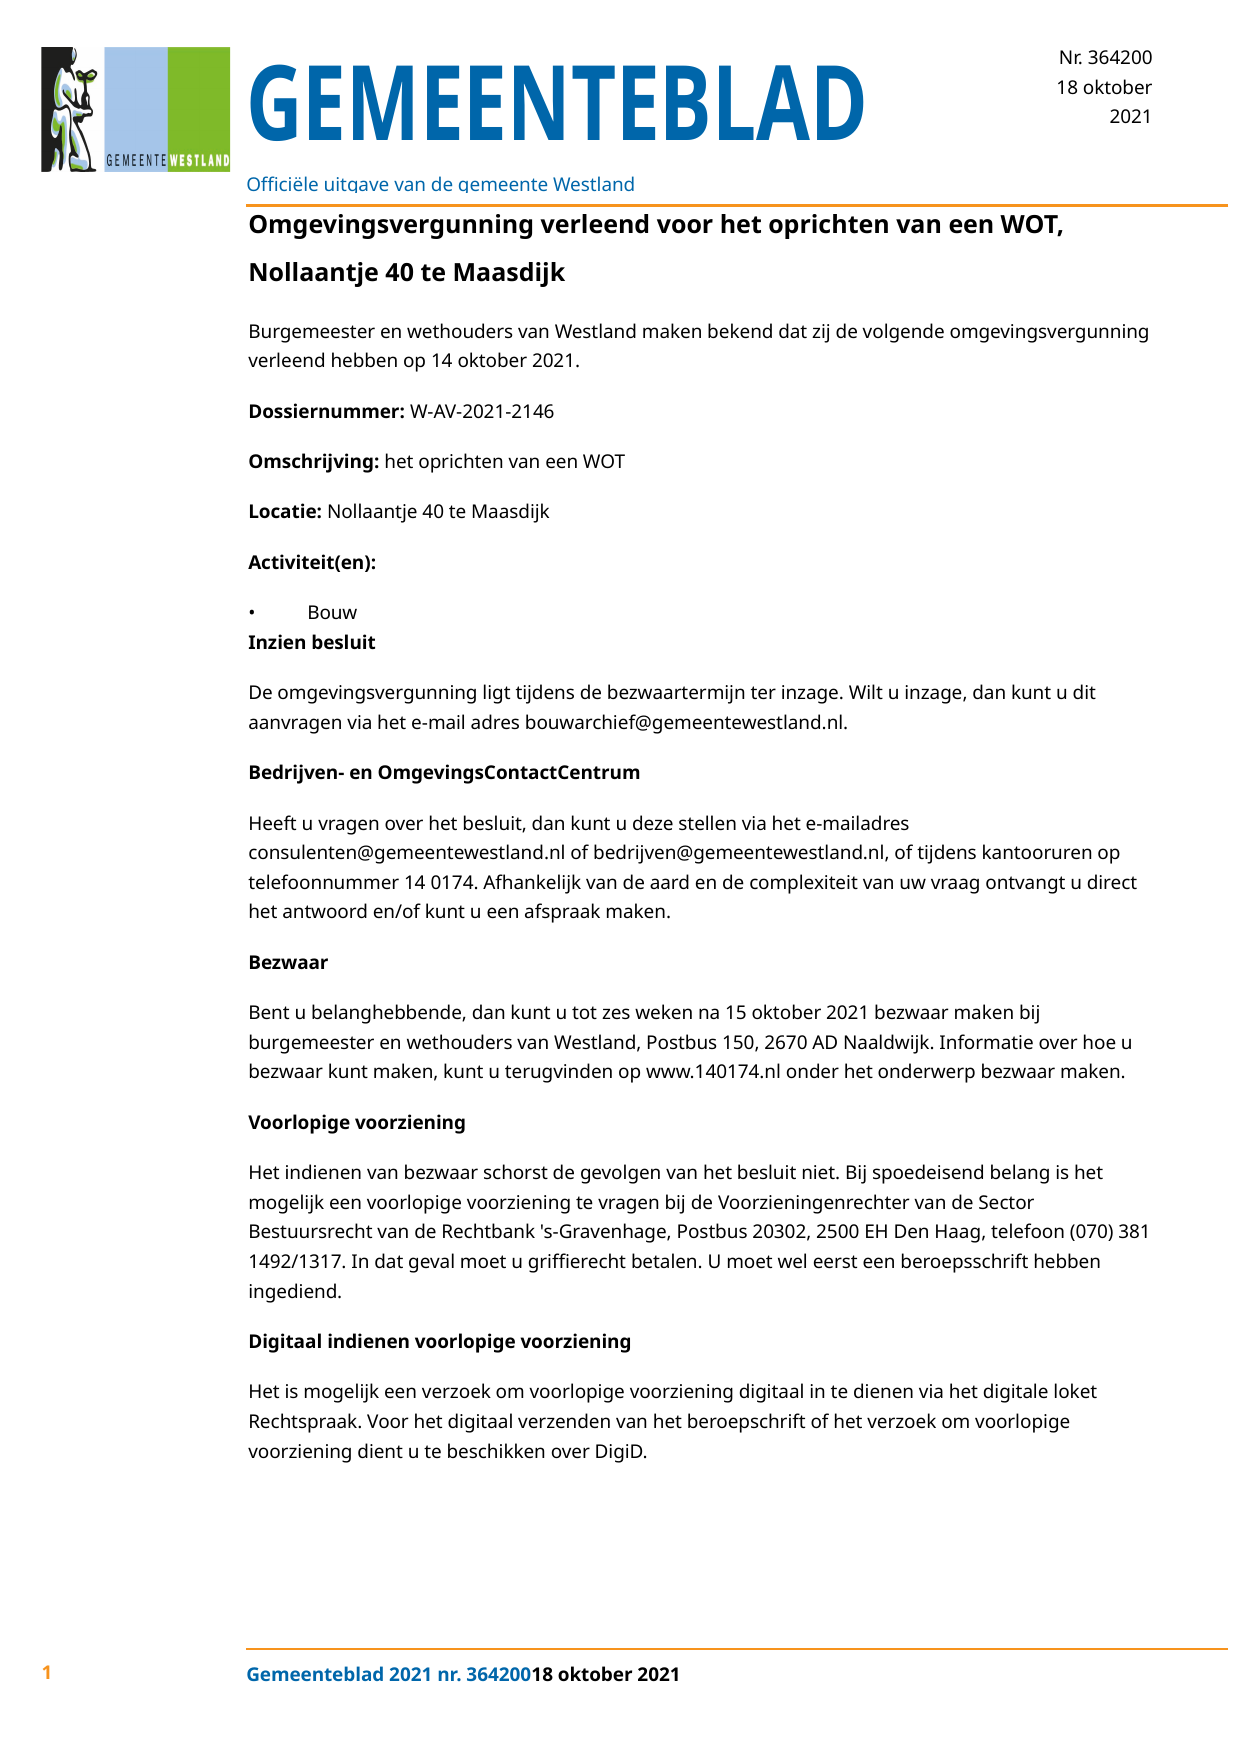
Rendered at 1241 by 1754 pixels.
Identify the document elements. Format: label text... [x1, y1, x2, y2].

text De omgevingsvergunning ligt tijdens de bezwaartermijn ter inzage. Wilt u inzage, dan kunt u dit aanvragen via het e-mail adres bouwarchief@gemeentewestland.nl. [248, 679, 1152, 735]
text Bezwaar [248, 949, 1152, 975]
text Het indienen van bezwaar schorst de gevolgen van het besluit niet. Bij spoedeisend belang is het mogelijk een voorlopige voorziening te vragen bij de Voorzieningenrechter van de Sector Bestuursrecht van de Rechtbank 's-Gravenhage, Postbus 20302, 2500 EH Den Haag, telefoon (070) 381 1492/1317. In dat geval moet u griffierecht betalen. U moet wel eerst een beroepsschrift hebben ingediend. [248, 1159, 1152, 1304]
text Omschrijving: het oprichten van een WOT [248, 448, 1152, 474]
text Het is mogelijk een verzoek om voorlopige voorziening digitaal in te dienen via het digitale loket Rechtspraak. Voor het digitaal verzenden van het beroepschrift of het verzoek om voorlopige voorziening dient u te beschikken over DigiD. [248, 1379, 1152, 1464]
text Voorlopige voorziening [248, 1109, 1152, 1135]
picture [41, 47, 231, 172]
text Activiteit(en): [248, 549, 1152, 575]
text Locatie: Nollaantje 40 te Maasdijk [248, 499, 1152, 524]
text Inzien besluit [248, 629, 1152, 655]
list Bouw [248, 599, 1152, 625]
text Bent u belanghebbende, dan kunt u tot zes weken na 15 oktober 2021 bezwaar maken bij burgemeester en wethouders van Westland, Postbus 150, 2670 AD Naaldwijk. Informatie over hoe u bezwaar kunt maken, kunt u terugvinden op www.140174.nl onder het onderwerp bezwaar maken. [248, 999, 1152, 1084]
text Dossiernummer: W-AV-2021-2146 [248, 398, 1152, 424]
text Heeft u vragen over het besluit, dan kunt u deze stellen via het e-mailadres consulenten@gemeentewestland.nl of bedrijven@gemeentewestland.nl, of tijdens kantooruren op telefoonnummer 14 0174. Afhankelijk van de aard en de complexiteit van uw vraag ontvangt u direct het antwoord en/of kunt u een afspraak maken. [248, 810, 1152, 924]
text Digitaal indienen voorlopige voorziening [248, 1328, 1152, 1354]
text Omgevingsvergunning verleend voor het oprichten van een WOT, Nollaantje 40 te Maasdijk [248, 207, 1152, 288]
text Bedrijven- en OmgevingsContactCentrum [248, 759, 1152, 785]
text Burgemeester en wethouders van Westland maken bekend dat zij de volgende omgevingsvergunning verleend hebben op 14 oktober 2021. [248, 318, 1152, 373]
